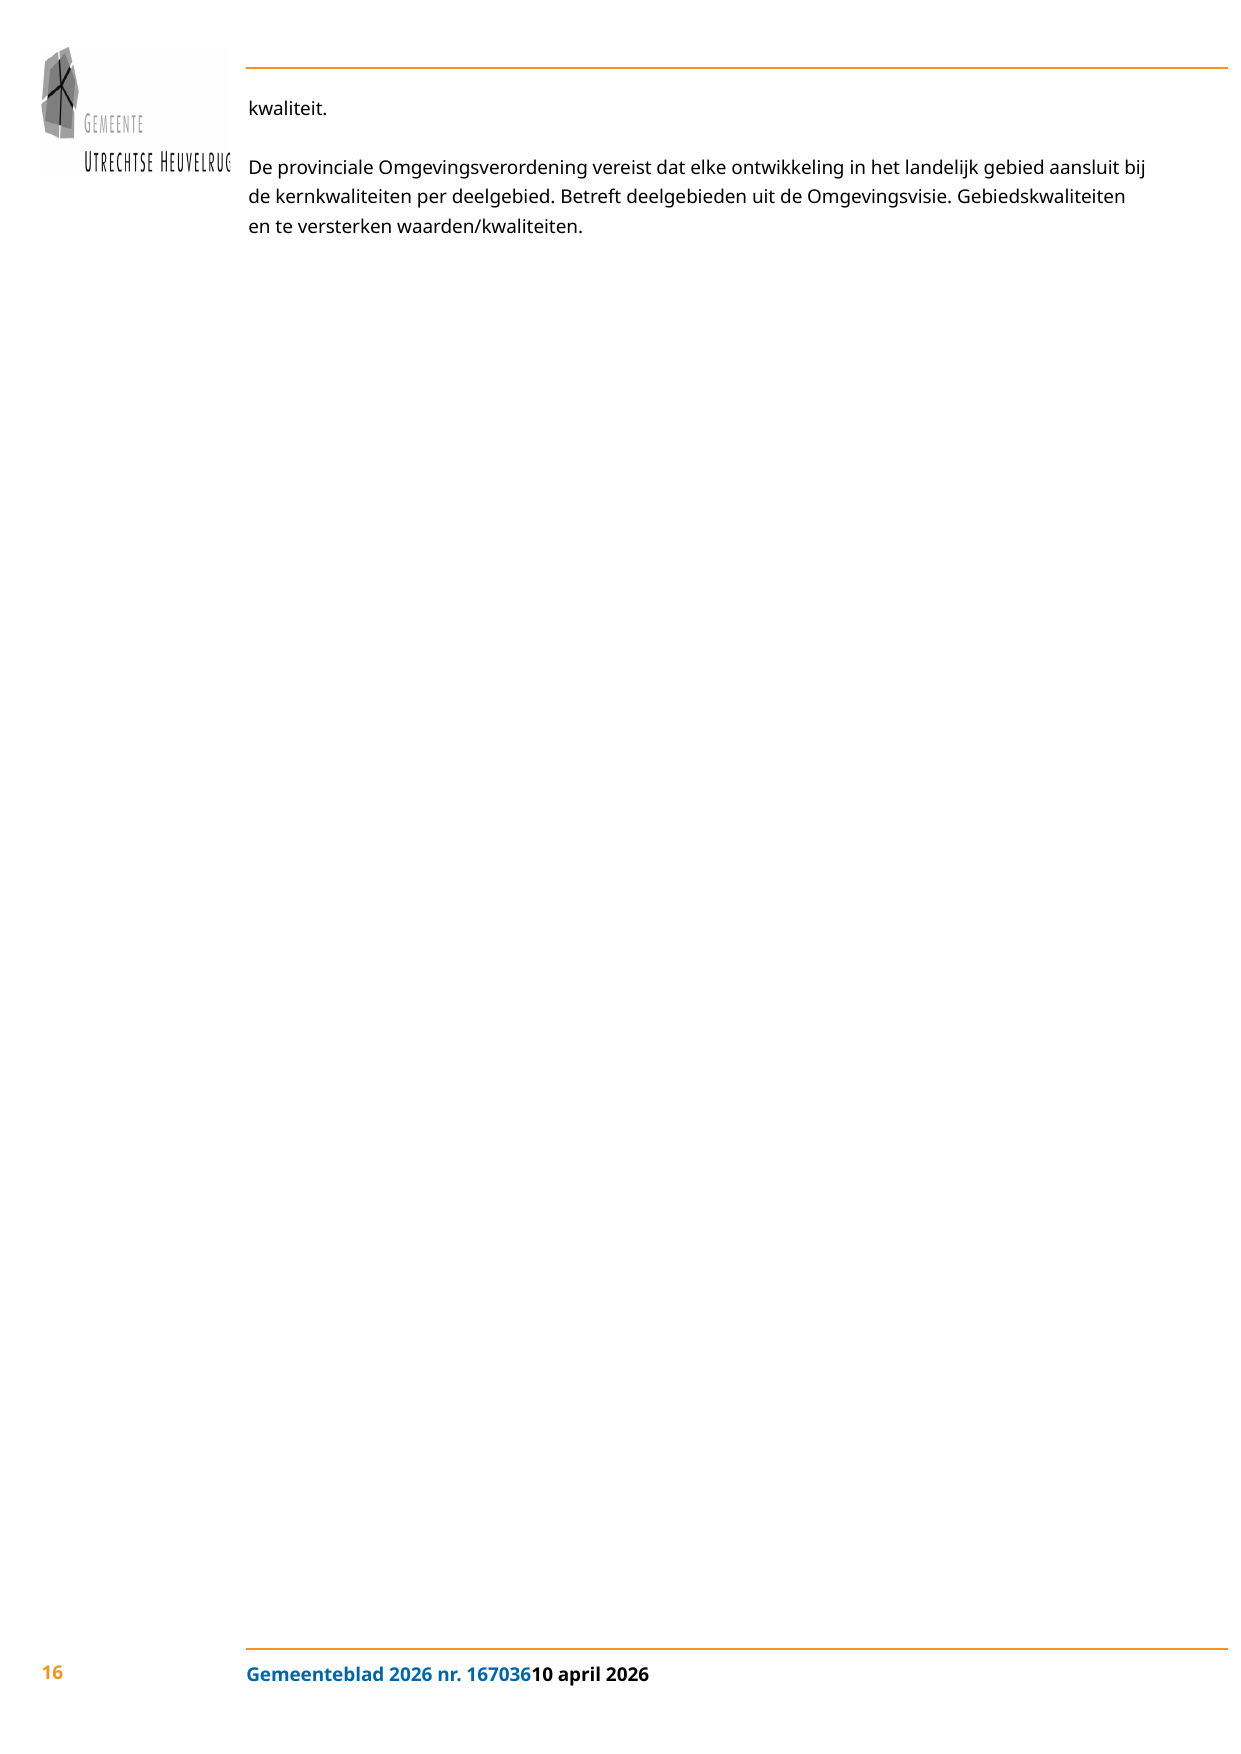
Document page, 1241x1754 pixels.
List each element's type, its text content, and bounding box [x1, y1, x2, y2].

text kwaliteit. [248, 95, 1152, 121]
picture [41, 47, 231, 172]
text De provinciale Omgevingsverordening vereist dat elke ontwikkeling in het landelijk gebied aansluit bij de kernkwaliteiten per deelgebied. Betreft deelgebieden uit de Omgevingsvisie. Gebiedskwaliteiten en te versterken waarden/kwaliteiten. [248, 154, 1152, 239]
